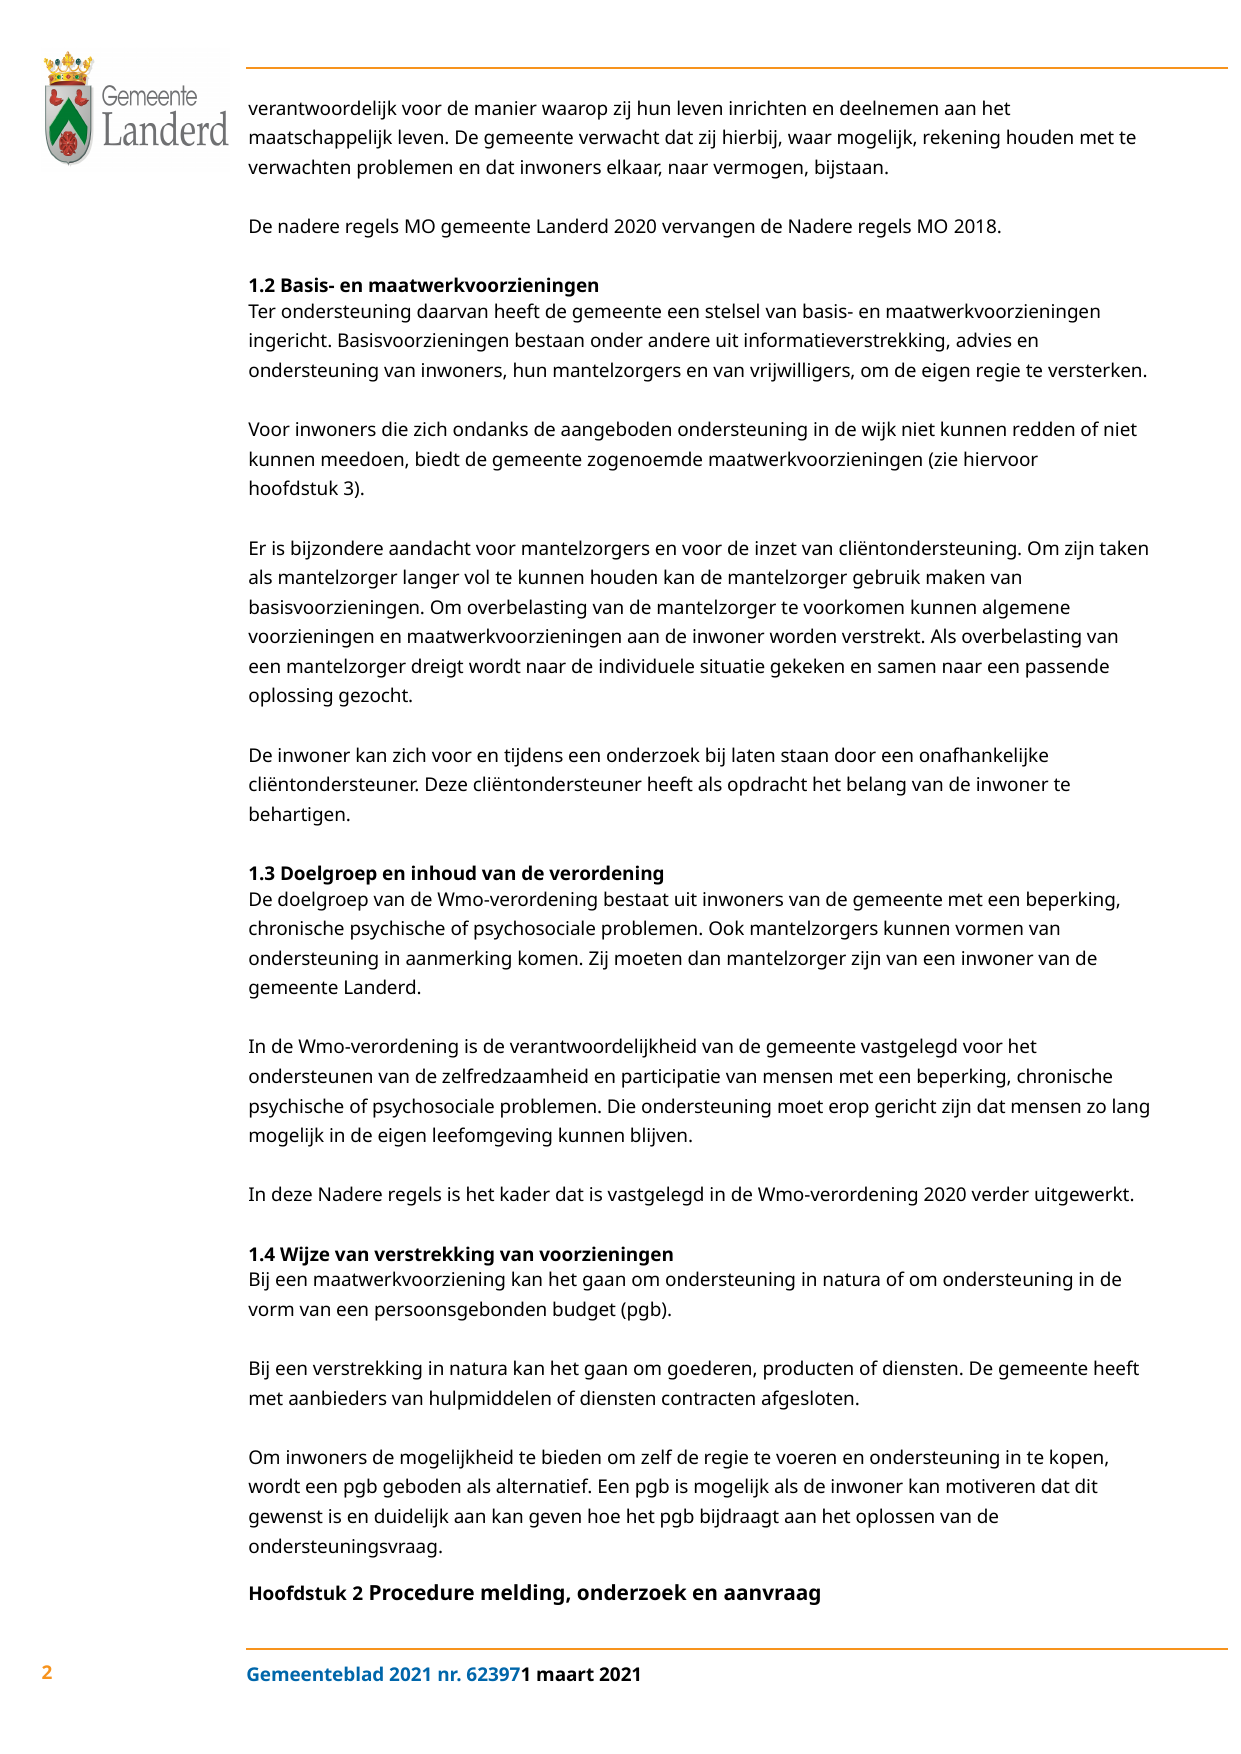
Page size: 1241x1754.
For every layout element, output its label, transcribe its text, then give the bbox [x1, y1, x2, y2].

text In de Wmo-verordening is de verantwoordelijkheid van de gemeente vastgelegd voor het ondersteunen van de zelfredzaamheid en participatie van mensen met een beperking, chronische psychische of psychosociale problemen. Die ondersteuning moet erop gericht zijn dat mensen zo lang mogelijk in de eigen leefomgeving kunnen blijven. [248, 1034, 1152, 1148]
text Om inwoners de mogelijkheid te bieden om zelf de regie te voeren en ondersteuning in te kopen, wordt een pgb geboden als alternatief. Een pgb is mogelijk als de inwoner kan motiveren dat dit gewenst is en duidelijk aan kan geven hoe het pgb bijdraagt aan het oplossen van de ondersteuningsvraag. [248, 1444, 1152, 1558]
text Hoofdstuk 2 Procedure melding, onderzoek en aanvraag [248, 1578, 1152, 1607]
text 1.3 Doelgroep en inhoud van de verordening [248, 860, 1152, 886]
text Er is bijzondere aandacht voor mantelzorgers en voor de inzet van cliëntondersteuning. Om zijn taken als mantelzorger langer vol te kunnen houden kan de mantelzorger gebruik maken van basisvoorzieningen. Om overbelasting van de mantelzorger te voorkomen kunnen algemene voorzieningen en maatwerkvoorzieningen aan de inwoner worden verstrekt. Als overbelasting van een mantelzorger dreigt wordt naar de individuele situatie gekeken en samen naar een passende oplossing gezocht. [248, 535, 1152, 708]
text De inwoner kan zich voor en tijdens een onderzoek bij laten staan door een onafhankelijke cliëntondersteuner. Deze cliëntondersteuner heeft als opdracht het belang van de inwoner te behartigen. [248, 742, 1152, 827]
picture [41, 47, 231, 172]
text verantwoordelijk voor de manier waarop zij hun leven inrichten en deelnemen aan het maatschappelijk leven. De gemeente verwacht dat zij hierbij, waar mogelijk, rekening houden met te verwachten problemen en dat inwoners elkaar, naar vermogen, bijstaan. [248, 95, 1152, 180]
text De doelgroep van de Wmo-verordening bestaat uit inwoners van de gemeente met een beperking, chronische psychische of psychosociale problemen. Ook mantelzorgers kunnen vormen van ondersteuning in aanmerking komen. Zij moeten dan mantelzorger zijn van een inwoner van de gemeente Landerd. [248, 886, 1152, 1000]
text Voor inwoners die zich ondanks de aangeboden ondersteuning in de wijk niet kunnen redden of niet kunnen meedoen, biedt de gemeente zogenoemde maatwerkvoorzieningen (zie hiervoor hoofdstuk 3). [248, 416, 1152, 501]
text 1.4 Wijze van verstrekking van voorzieningen [248, 1241, 1152, 1267]
text Bij een verstrekking in natura kan het gaan om goederen, producten of diensten. De gemeente heeft met aanbieders van hulpmiddelen of diensten contracten afgesloten. [248, 1355, 1152, 1411]
text In deze Nadere regels is het kader dat is vastgelegd in de Wmo-verordening 2020 verder uitgewerkt. [248, 1182, 1152, 1207]
text Ter ondersteuning daarvan heeft de gemeente een stelsel van basis- en maatwerkvoorzieningen ingericht. Basisvoorzieningen bestaan onder andere uit informatieverstrekking, advies en ondersteuning van inwoners, hun mantelzorgers en van vrijwilligers, om de eigen regie te versterken. [248, 298, 1152, 383]
text De nadere regels MO gemeente Landerd 2020 vervangen de Nadere regels MO 2018. [248, 213, 1152, 239]
text Bij een maatwerkvoorziening kan het gaan om ondersteuning in natura of om ondersteuning in de vorm van een persoonsgebonden budget (pgb). [248, 1267, 1152, 1322]
text 1.2 Basis- en maatwerkvoorzieningen [248, 272, 1152, 298]
